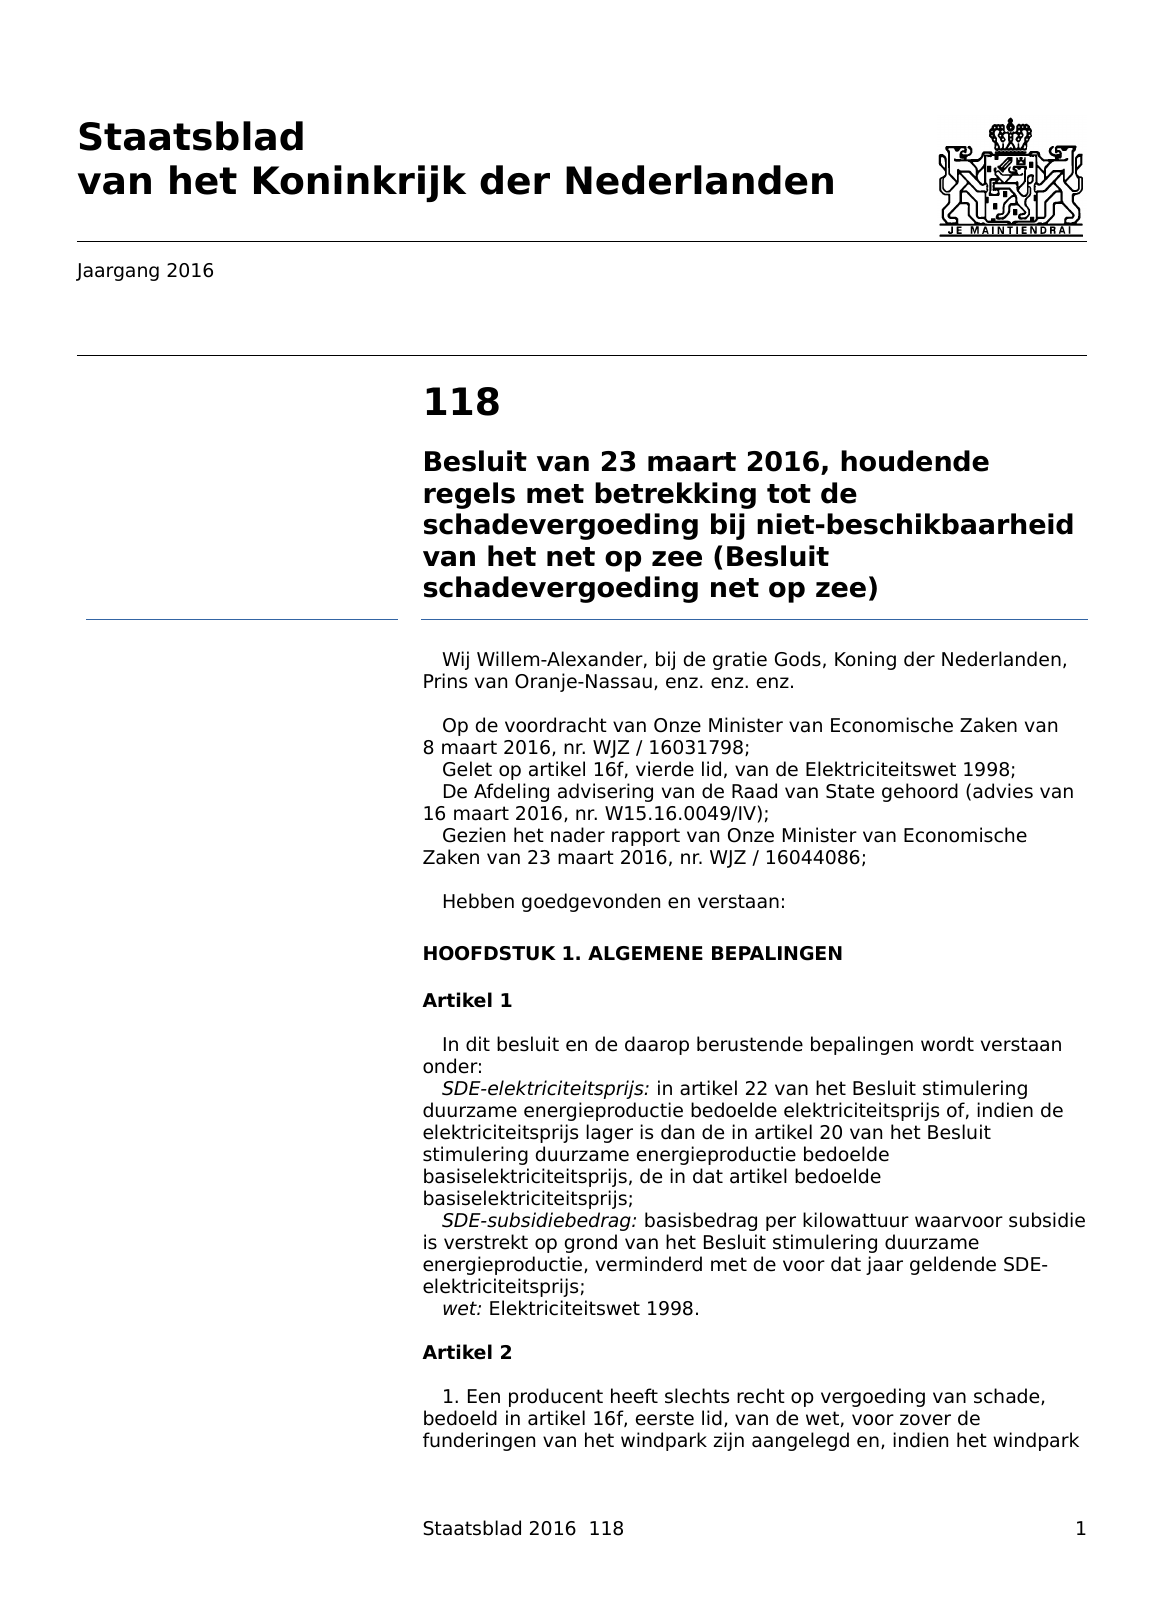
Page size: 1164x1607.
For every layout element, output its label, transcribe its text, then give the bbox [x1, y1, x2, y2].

text Hebben goedgevonden en verstaan: [422, 891, 1087, 913]
subtitle Artikel 2 [422, 1342, 1087, 1364]
table_header Staatsblad van het Koninkrijk der Nederlanden [77, 100, 886, 241]
text wet: Elektriciteitswet 1998. [422, 1298, 1087, 1320]
subtitle Artikel 1 [422, 990, 1087, 1012]
text In dit besluit en de daarop berustende bepalingen wordt verstaan onder: [422, 1034, 1087, 1078]
text De Afdeling advisering van de Raad van State gehoord (advies van 16 maart 2016, nr. W15.16.0049/IV); [422, 781, 1087, 825]
table_header [886, 100, 1087, 241]
text 1. Een producent heeft slechts recht op vergoeding van schade, bedoeld in artikel 16f, eerste lid, van de wet, voor zover de funderingen van het windpark zijn aangelegd en, indien het windpark [422, 1386, 1087, 1452]
text Gelet op artikel 16f, vierde lid, van de Elektriciteitswet 1998; [422, 759, 1087, 781]
text SDE-elektriciteitsprijs: in artikel 22 van het Besluit stimulering duurzame energieproductie bedoelde elektriciteitsprijs of, indien de elektriciteitsprijs lager is dan de in artikel 20 van het Besluit stimulering duurzame energieproductie bedoelde basiselektriciteitsprijs, de in dat artikel bedoelde basiselektriciteitsprijs; [422, 1078, 1087, 1210]
text Besluit van 23 maart 2016, houdende regels met betrekking tot de schadevergoeding bij niet-beschikbaarheid van het net op zee (Besluit schadevergoeding net op zee) [422, 447, 1087, 604]
subtitle HOOFDSTUK 1. ALGEMENE BEPALINGEN [422, 943, 1087, 965]
text SDE-subsidiebedrag: basisbedrag per kilowattuur waarvoor subsidie is verstrekt op grond van het Besluit stimulering duurzame energieproductie, verminderd met de voor dat jaar geldende SDE-elektriciteitsprijs; [422, 1210, 1087, 1298]
text Op de voordracht van Onze Minister van Economische Zaken van 8 maart 2016, nr. WJZ / 16031798; [422, 715, 1087, 759]
subtitle 118 [422, 381, 1087, 424]
table_cell Jaargang 2016 [77, 242, 1087, 355]
text Gezien het nader rapport van Onze Minister van Economische Zaken van 23 maart 2016, nr. WJZ / 16044086; [422, 825, 1087, 869]
picture [936, 115, 1087, 240]
text Wij Willem-Alexander, bij de gratie Gods, Koning der Nederlanden, Prins van Oranje-Nassau, enz. enz. enz. [422, 649, 1087, 693]
